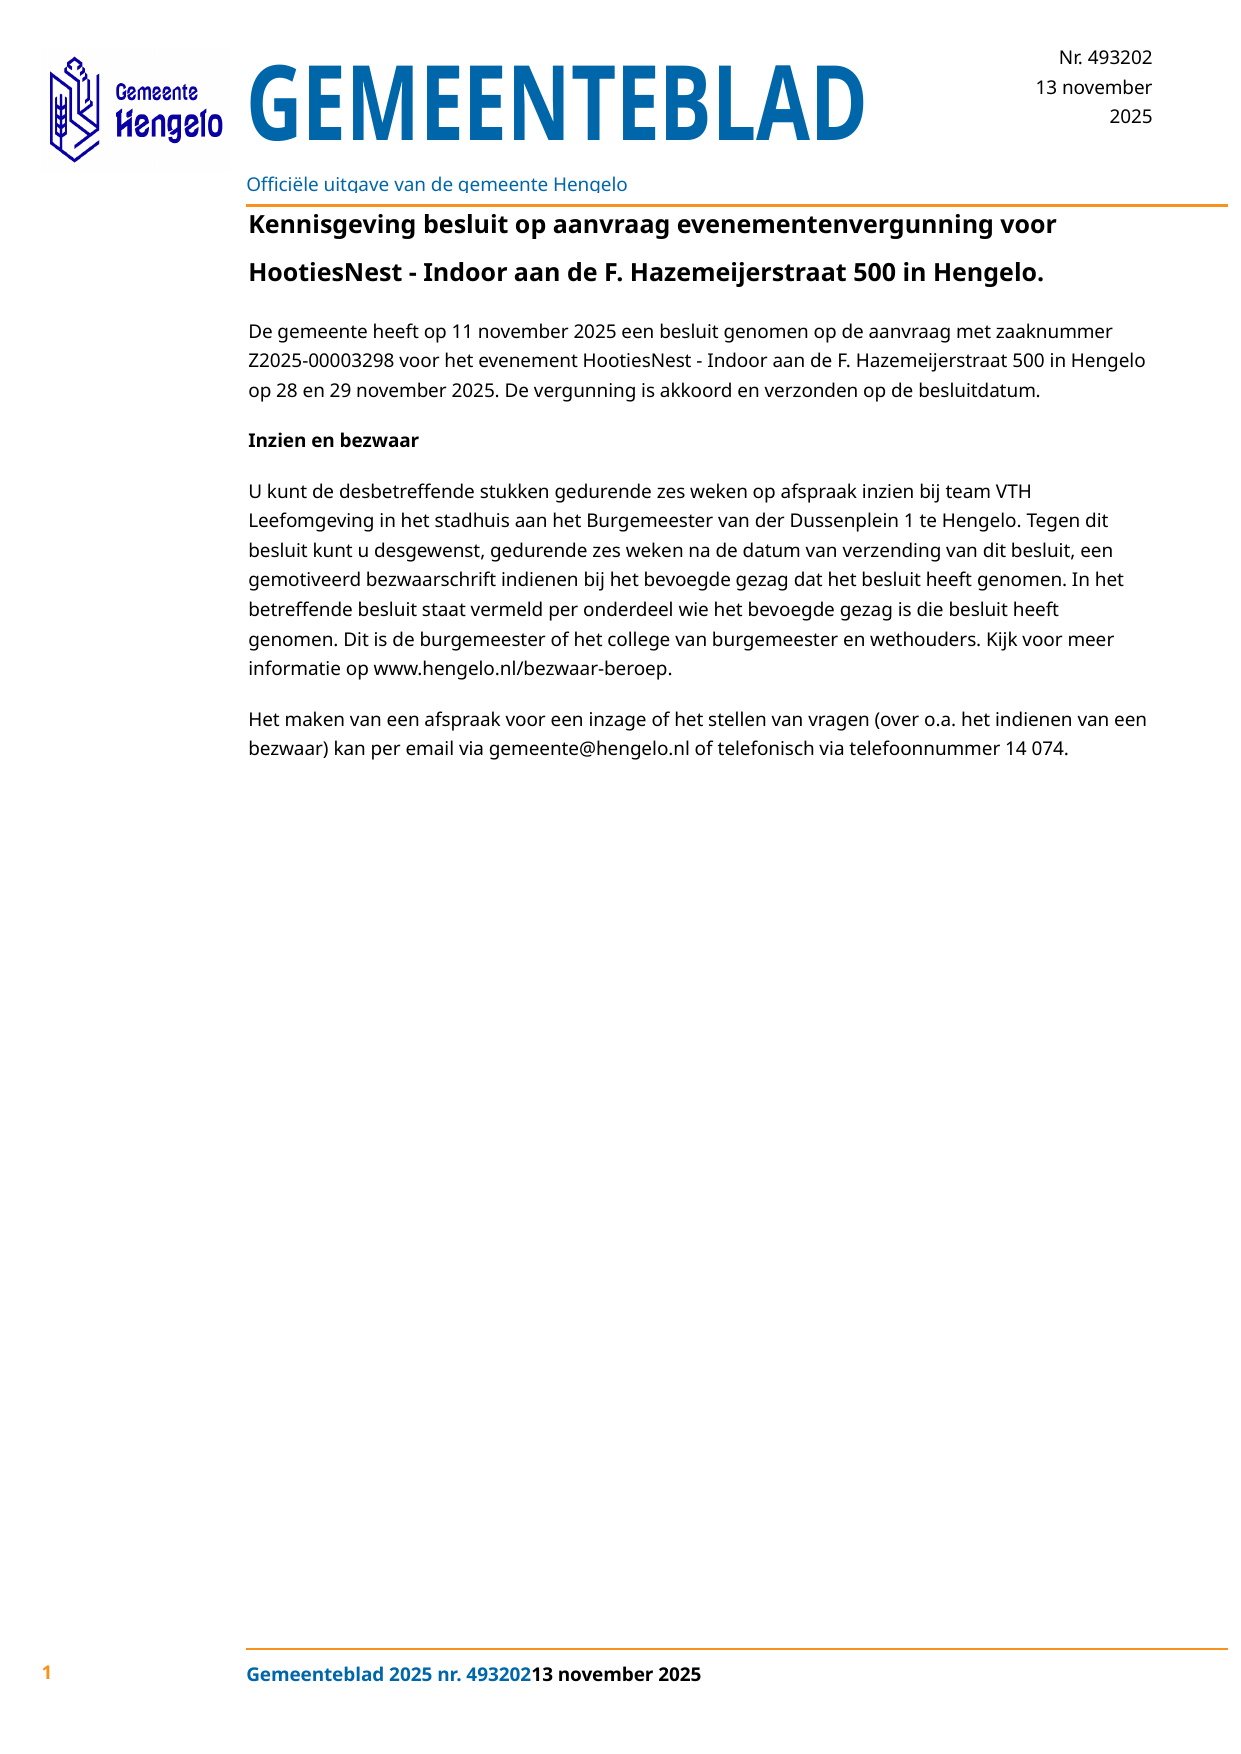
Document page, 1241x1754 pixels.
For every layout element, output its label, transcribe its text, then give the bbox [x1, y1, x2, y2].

picture [41, 47, 231, 172]
text De gemeente heeft op 11 november 2025 een besluit genomen op de aanvraag met zaaknummer Z2025-00003298 voor het evenement HootiesNest - Indoor aan de F. Hazemeijerstraat 500 in Hengelo op 28 en 29 november 2025. De vergunning is akkoord en verzonden op de besluitdatum. [248, 318, 1152, 403]
text Inzien en bezwaar [248, 427, 1152, 453]
text Kennisgeving besluit op aanvraag evenementenvergunning voor HootiesNest - Indoor aan de F. Hazemeijerstraat 500 in Hengelo. [248, 207, 1152, 288]
text U kunt de desbetreffende stukken gedurende zes weken op afspraak inzien bij team VTH Leefomgeving in het stadhuis aan het Burgemeester van der Dussenplein 1 te Hengelo. Tegen dit besluit kunt u desgewenst, gedurende zes weken na de datum van verzending van dit besluit, een gemotiveerd bezwaarschrift indienen bij het bevoegde gezag dat het besluit heeft genomen. In het betreffende besluit staat vermeld per onderdeel wie het bevoegde gezag is die besluit heeft genomen. Dit is de burgemeester of het college van burgemeester en wethouders. Kijk voor meer informatie op www.hengelo.nl/bezwaar-beroep. [248, 478, 1152, 681]
text Het maken van een afspraak voor een inzage of het stellen van vragen (over o.a. het indienen van een bezwaar) kan per email via gemeente@hengelo.nl of telefonisch via telefoonnummer 14 074. [248, 706, 1152, 761]
